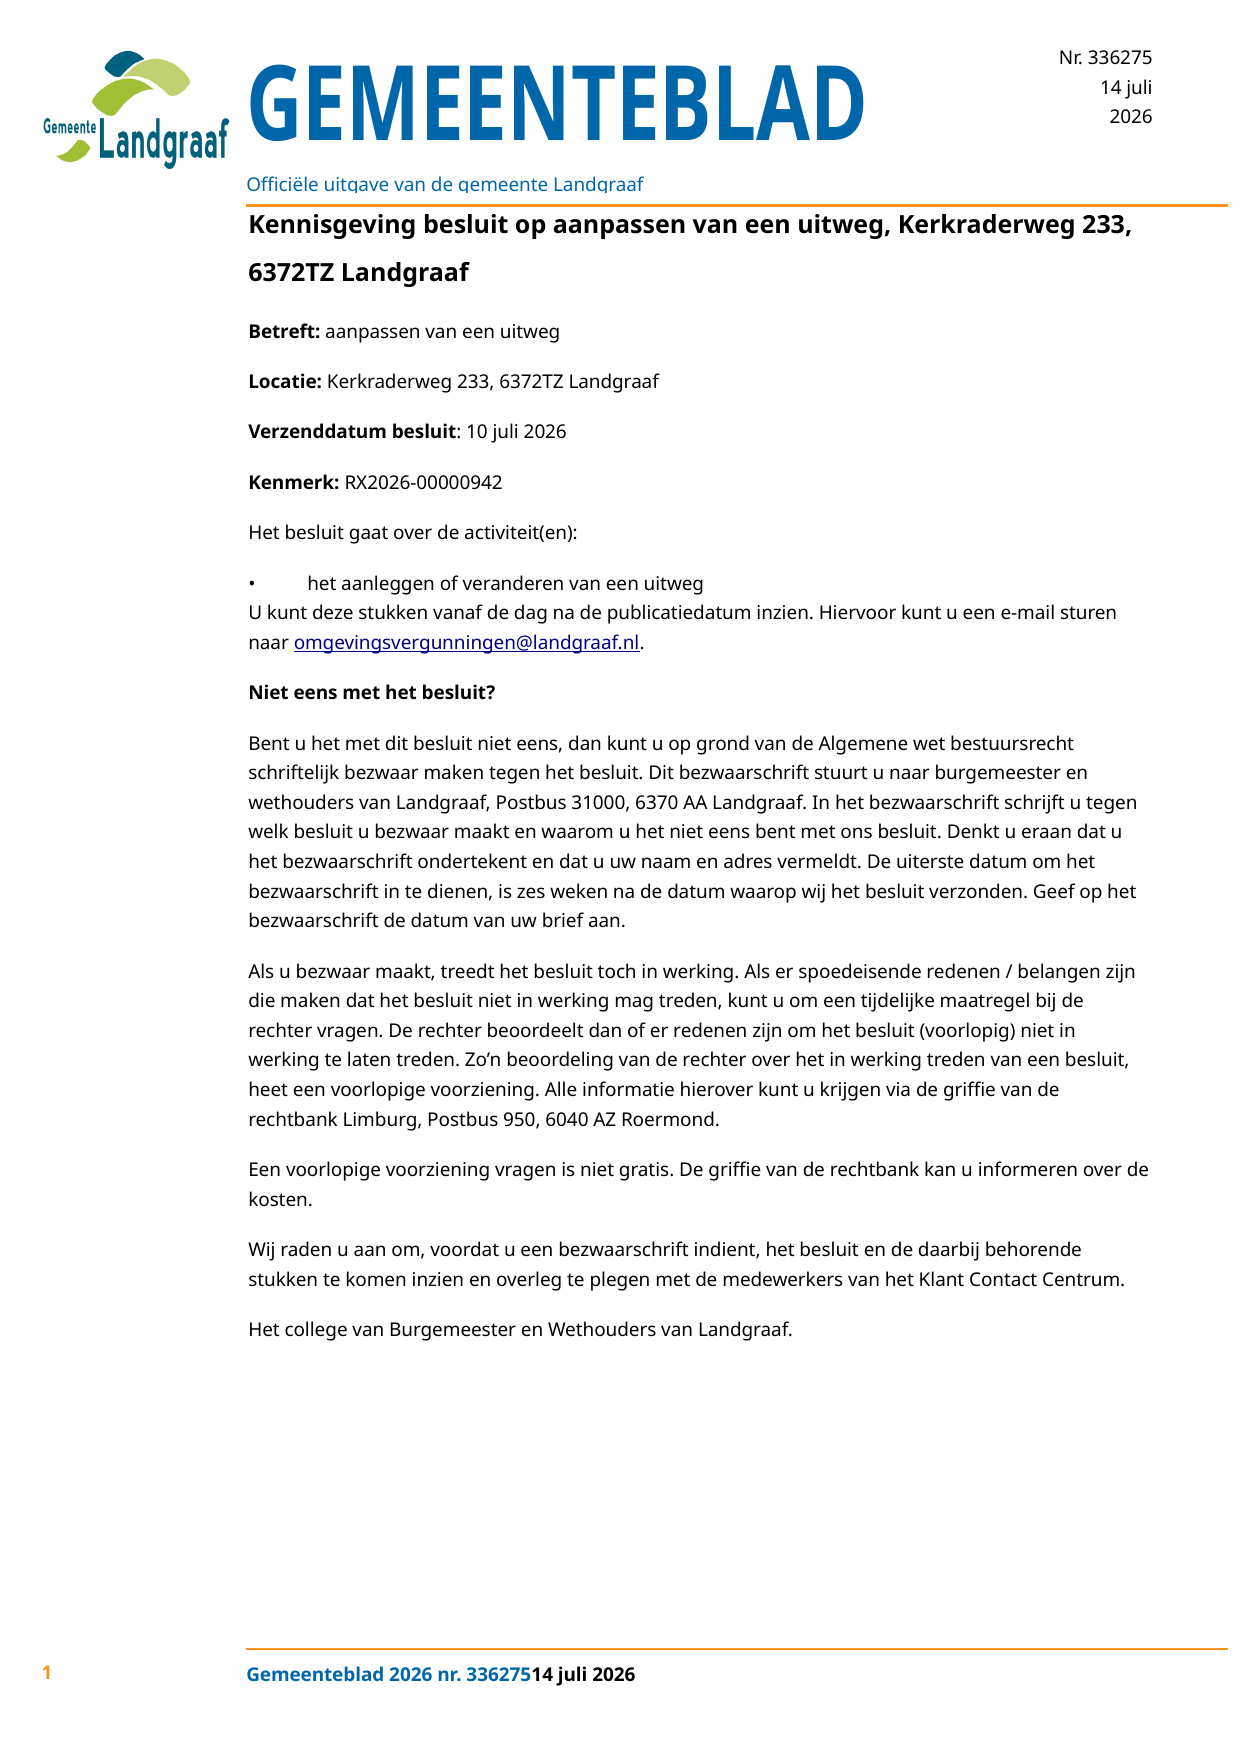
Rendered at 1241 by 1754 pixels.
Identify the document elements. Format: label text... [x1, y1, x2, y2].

text Locatie: Kerkraderweg 233, 6372TZ Landgraaf [248, 368, 1152, 394]
list het aanleggen of veranderen van een uitweg [248, 570, 1152, 596]
text Kennisgeving besluit op aanpassen van een uitweg, Kerkraderweg 233, 6372TZ Landgraaf [248, 207, 1152, 288]
picture [41, 47, 231, 172]
text U kunt deze stukken vanaf de dag na de publicatiedatum inzien. Hiervoor kunt u een e-mail sturen naar omgevingsvergunningen@landgraaf.nl. [248, 599, 1152, 655]
text Bent u het met dit besluit niet eens, dan kunt u op grond van de Algemene wet bestuursrecht schriftelijk bezwaar maken tegen het besluit. Dit bezwaarschrift stuurt u naar burgemeester en wethouders van Landgraaf, Postbus 31000, 6370 AA Landgraaf. In het bezwaarschrift schrijft u tegen welk besluit u bezwaar maakt en waarom u het niet eens bent met ons besluit. Denkt u eraan dat u het bezwaarschrift ondertekent en dat u uw naam en adres vermeldt. De uiterste datum om het bezwaarschrift in te dienen, is zes weken na de datum waarop wij het besluit verzonden. Geef op het bezwaarschrift de datum van uw brief aan. [248, 730, 1152, 933]
text Niet eens met het besluit? [248, 679, 1152, 705]
text Betreft: aanpassen van een uitweg [248, 318, 1152, 344]
text Het college van Burgemeester en Wethouders van Landgraaf. [248, 1316, 1152, 1342]
text Als u bezwaar maakt, treedt het besluit toch in werking. Als er spoedeisende redenen / belangen zijn die maken dat het besluit niet in werking mag treden, kunt u om een tijdelijke maatregel bij de rechter vragen. De rechter beoordeelt dan of er redenen zijn om het besluit (voorlopig) niet in werking te laten treden. Zo’n beoordeling van de rechter over het in werking treden van een besluit, heet een voorlopige voorziening. Alle informatie hierover kunt u krijgen via de griffie van de rechtbank Limburg, Postbus 950, 6040 AZ Roermond. [248, 958, 1152, 1132]
text Het besluit gaat over de activiteit(en): [248, 519, 1152, 545]
text Wij raden u aan om, voordat u een bezwaarschrift indient, het besluit en de daarbij behorende stukken te komen inzien en overleg te plegen met de medewerkers van het Klant Contact Centrum. [248, 1236, 1152, 1292]
text Verzenddatum besluit: 10 juli 2026 [248, 419, 1152, 444]
text Een voorlopige voorziening vragen is niet gratis. De griffie van de rechtbank kan u informeren over de kosten. [248, 1156, 1152, 1212]
text Kenmerk: RX2026-00000942 [248, 469, 1152, 495]
